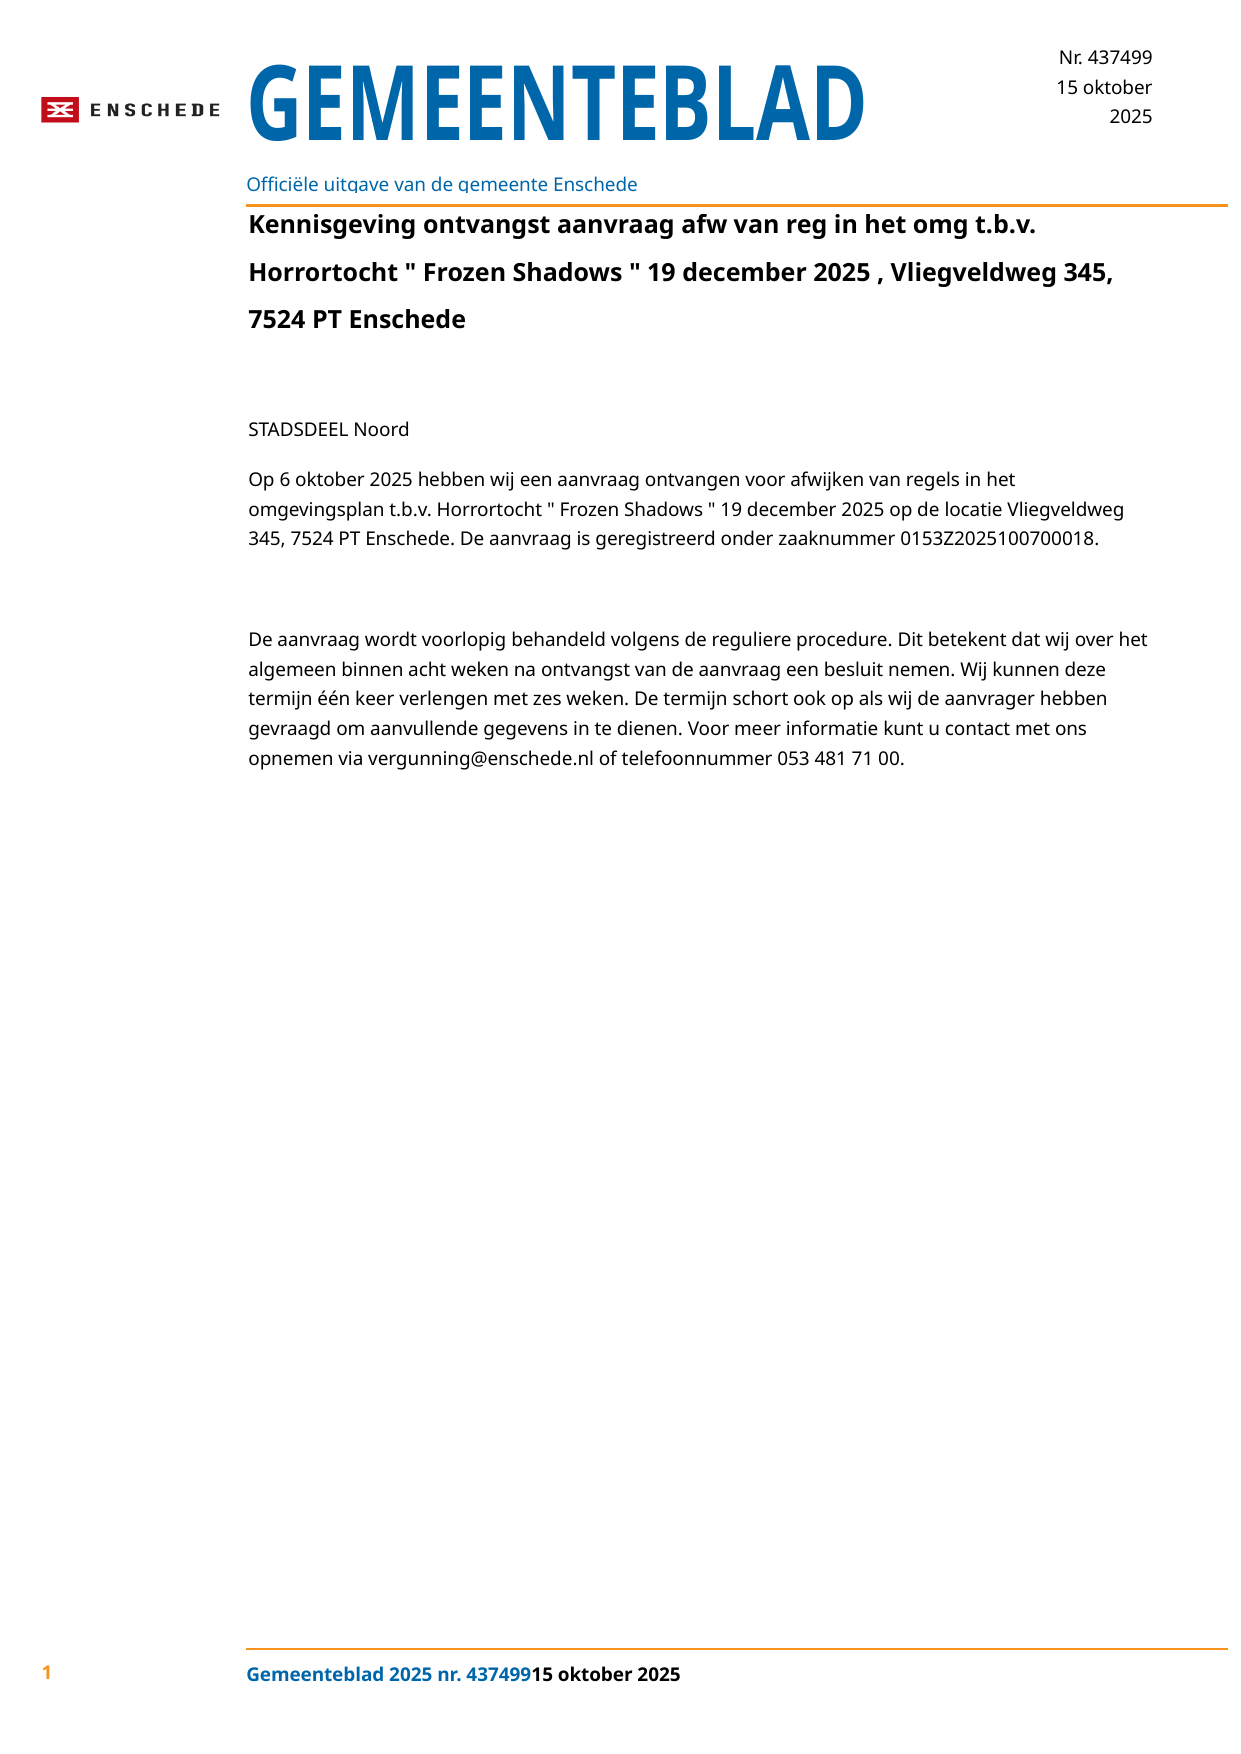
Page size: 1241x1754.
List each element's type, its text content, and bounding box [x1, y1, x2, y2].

text Kennisgeving ontvangst aanvraag afw van reg in het omg t.b.v. Horrortocht " Frozen Shadows " 19 december 2025 , Vliegveldweg 345, 7524 PT Enschede [248, 207, 1152, 336]
text De aanvraag wordt voorlopig behandeld volgens de reguliere procedure. Dit betekent dat wij over het algemeen binnen acht weken na ontvangst van de aanvraag een besluit nemen. Wij kunnen deze termijn één keer verlengen met zes weken. De termijn schort ook op als wij de aanvrager hebben gevraagd om aanvullende gegevens in te dienen. Voor meer informatie kunt u contact met ons opnemen via vergunning@enschede.nl of telefoonnummer 053 481 71 00. [248, 626, 1152, 770]
text Op 6 oktober 2025 hebben wij een aanvraag ontvangen voor afwijken van regels in het omgevingsplan t.b.v. Horrortocht " Frozen Shadows " 19 december 2025 op de locatie Vliegveldweg 345, 7524 PT Enschede. De aanvraag is geregistreerd onder zaaknummer 0153Z2025100700018. [248, 466, 1152, 551]
text STADSDEEL Noord [248, 416, 1152, 442]
picture [41, 47, 231, 172]
